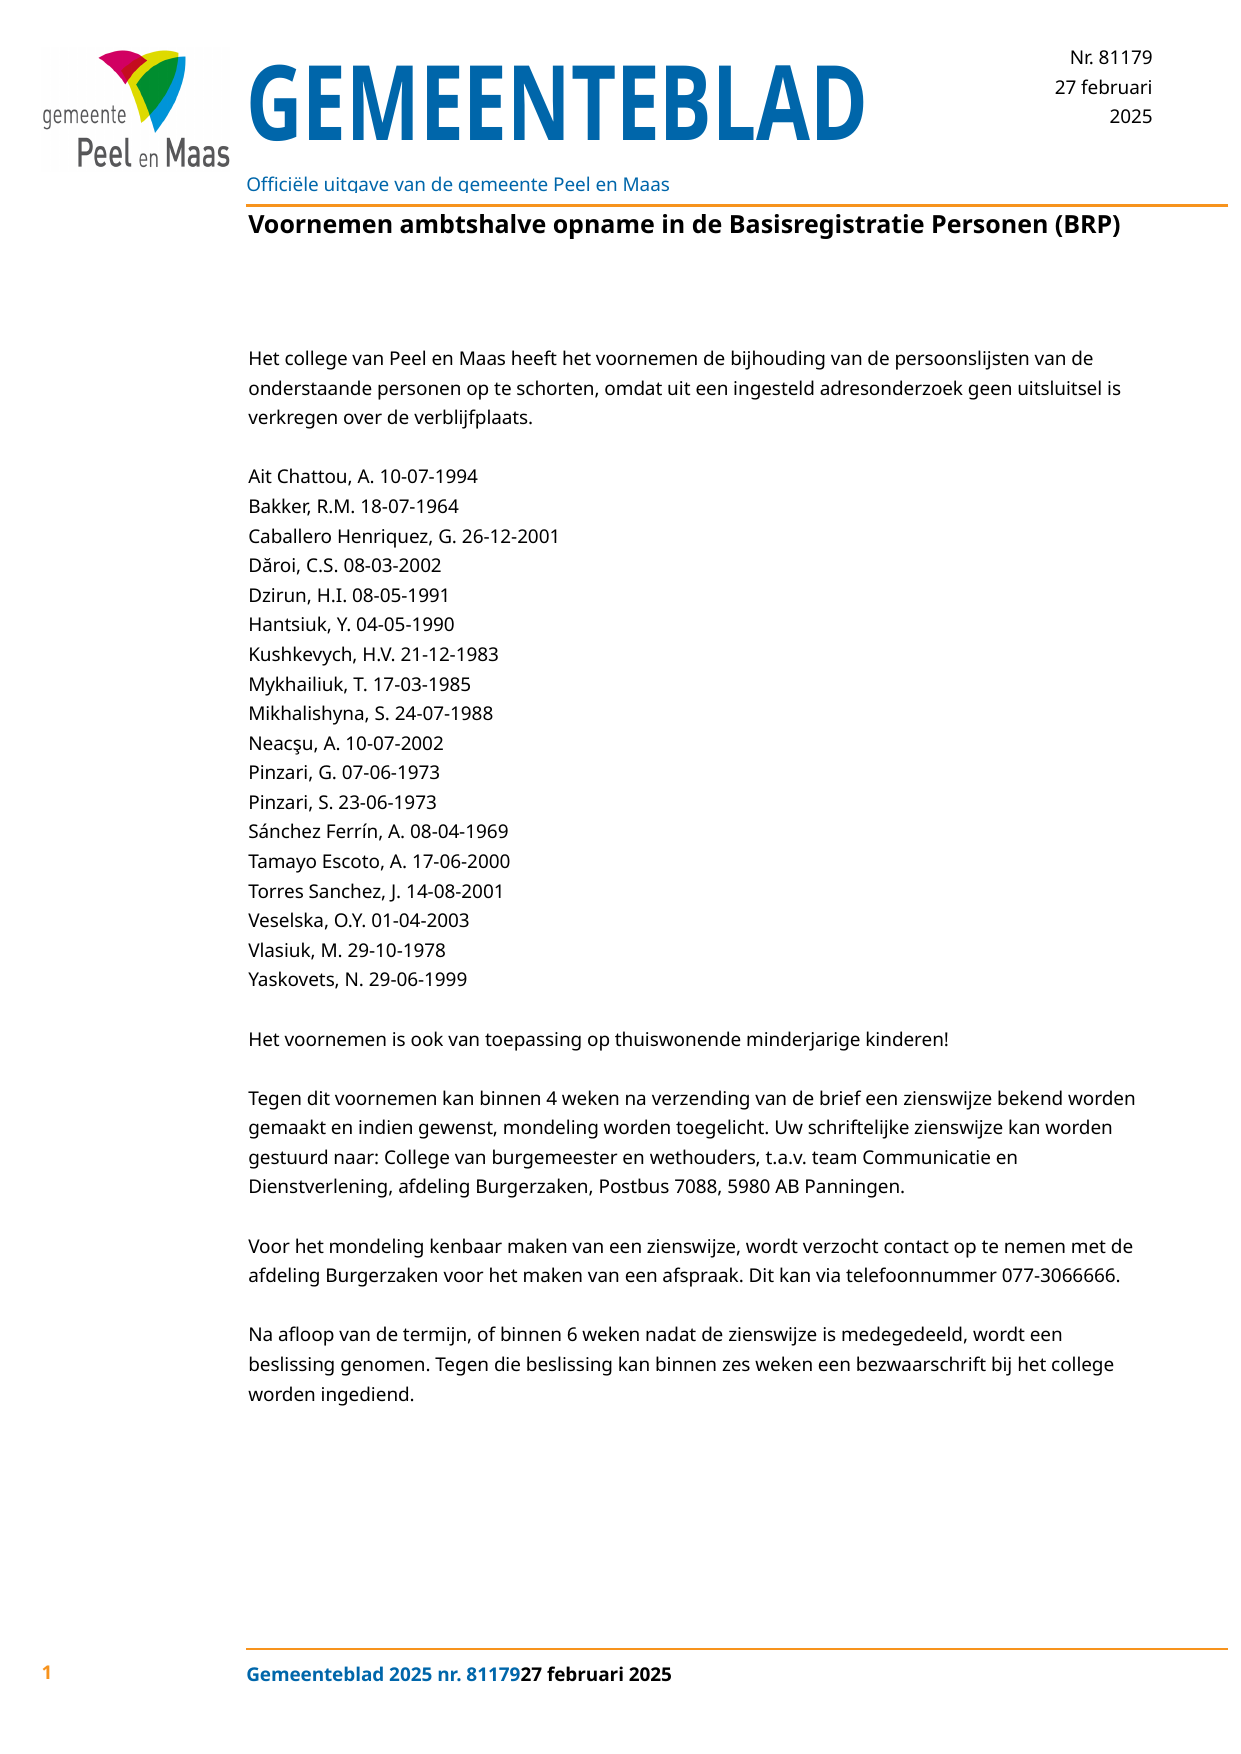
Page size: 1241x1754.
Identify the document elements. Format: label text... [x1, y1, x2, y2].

text Kushkevych, H.V. 21-12-1983 [248, 641, 1152, 667]
text Tegen dit voornemen kan binnen 4 weken na verzending van de brief een zienswijze bekend worden gemaakt en indien gewenst, mondeling worden toegelicht. Uw schriftelijke zienswijze kan worden gestuurd naar: College van burgemeester en wethouders, t.a.v. team Communicatie en Dienstverlening, afdeling Burgerzaken, Postbus 7088, 5980 AB Panningen. [248, 1085, 1152, 1199]
text Ait Chattou, A. 10-07-1994 [248, 464, 1152, 489]
text Tamayo Escoto, A. 17-06-2000 [248, 848, 1152, 874]
text Caballero Henriquez, G. 26-12-2001 [248, 523, 1152, 548]
text Torres Sanchez, J. 14-08-2001 [248, 878, 1152, 903]
text Het voornemen is ook van toepassing op thuiswonende minderjarige kinderen! [248, 1026, 1152, 1051]
picture [41, 47, 231, 172]
text Na afloop van de termijn, of binnen 6 weken nadat de zienswijze is medegedeeld, wordt een beslissing genomen. Tegen die beslissing kan binnen zes weken een bezwaarschrift bij het college worden ingediend. [248, 1322, 1152, 1406]
text Mykhailiuk, T. 17-03-1985 [248, 671, 1152, 696]
text Dăroi, C.S. 08-03-2002 [248, 552, 1152, 578]
text Hantsiuk, Y. 04-05-1990 [248, 612, 1152, 637]
text Het college van Peel en Maas heeft het voornemen de bijhouding van de persoonslijsten van de onderstaande personen op te schorten, omdat uit een ingesteld adresonderzoek geen uitsluitsel is verkregen over de verblijfplaats. [248, 345, 1152, 430]
text Pinzari, S. 23-06-1973 [248, 789, 1152, 815]
text Voor het mondeling kenbaar maken van een zienswijze, wordt verzocht contact op te nemen met de afdeling Burgerzaken voor het maken van een afspraak. Dit kan via telefoonnummer 077-3066666. [248, 1233, 1152, 1288]
text Sánchez Ferrín, A. 08-04-1969 [248, 819, 1152, 844]
text Veselska, O.Y. 01-04-2003 [248, 907, 1152, 933]
text Neacşu, A. 10-07-2002 [248, 730, 1152, 756]
text Mikhalishyna, S. 24-07-1988 [248, 700, 1152, 726]
text Voornemen ambtshalve opname in de Basisregistratie Personen (BRP) [248, 207, 1152, 241]
text Bakker, R.M. 18-07-1964 [248, 493, 1152, 519]
text Vlasiuk, M. 29-10-1978 [248, 937, 1152, 963]
text Dzirun, H.I. 08-05-1991 [248, 582, 1152, 608]
text Pinzari, G. 07-06-1973 [248, 759, 1152, 785]
text Yaskovets, N. 29-06-1999 [248, 967, 1152, 992]
